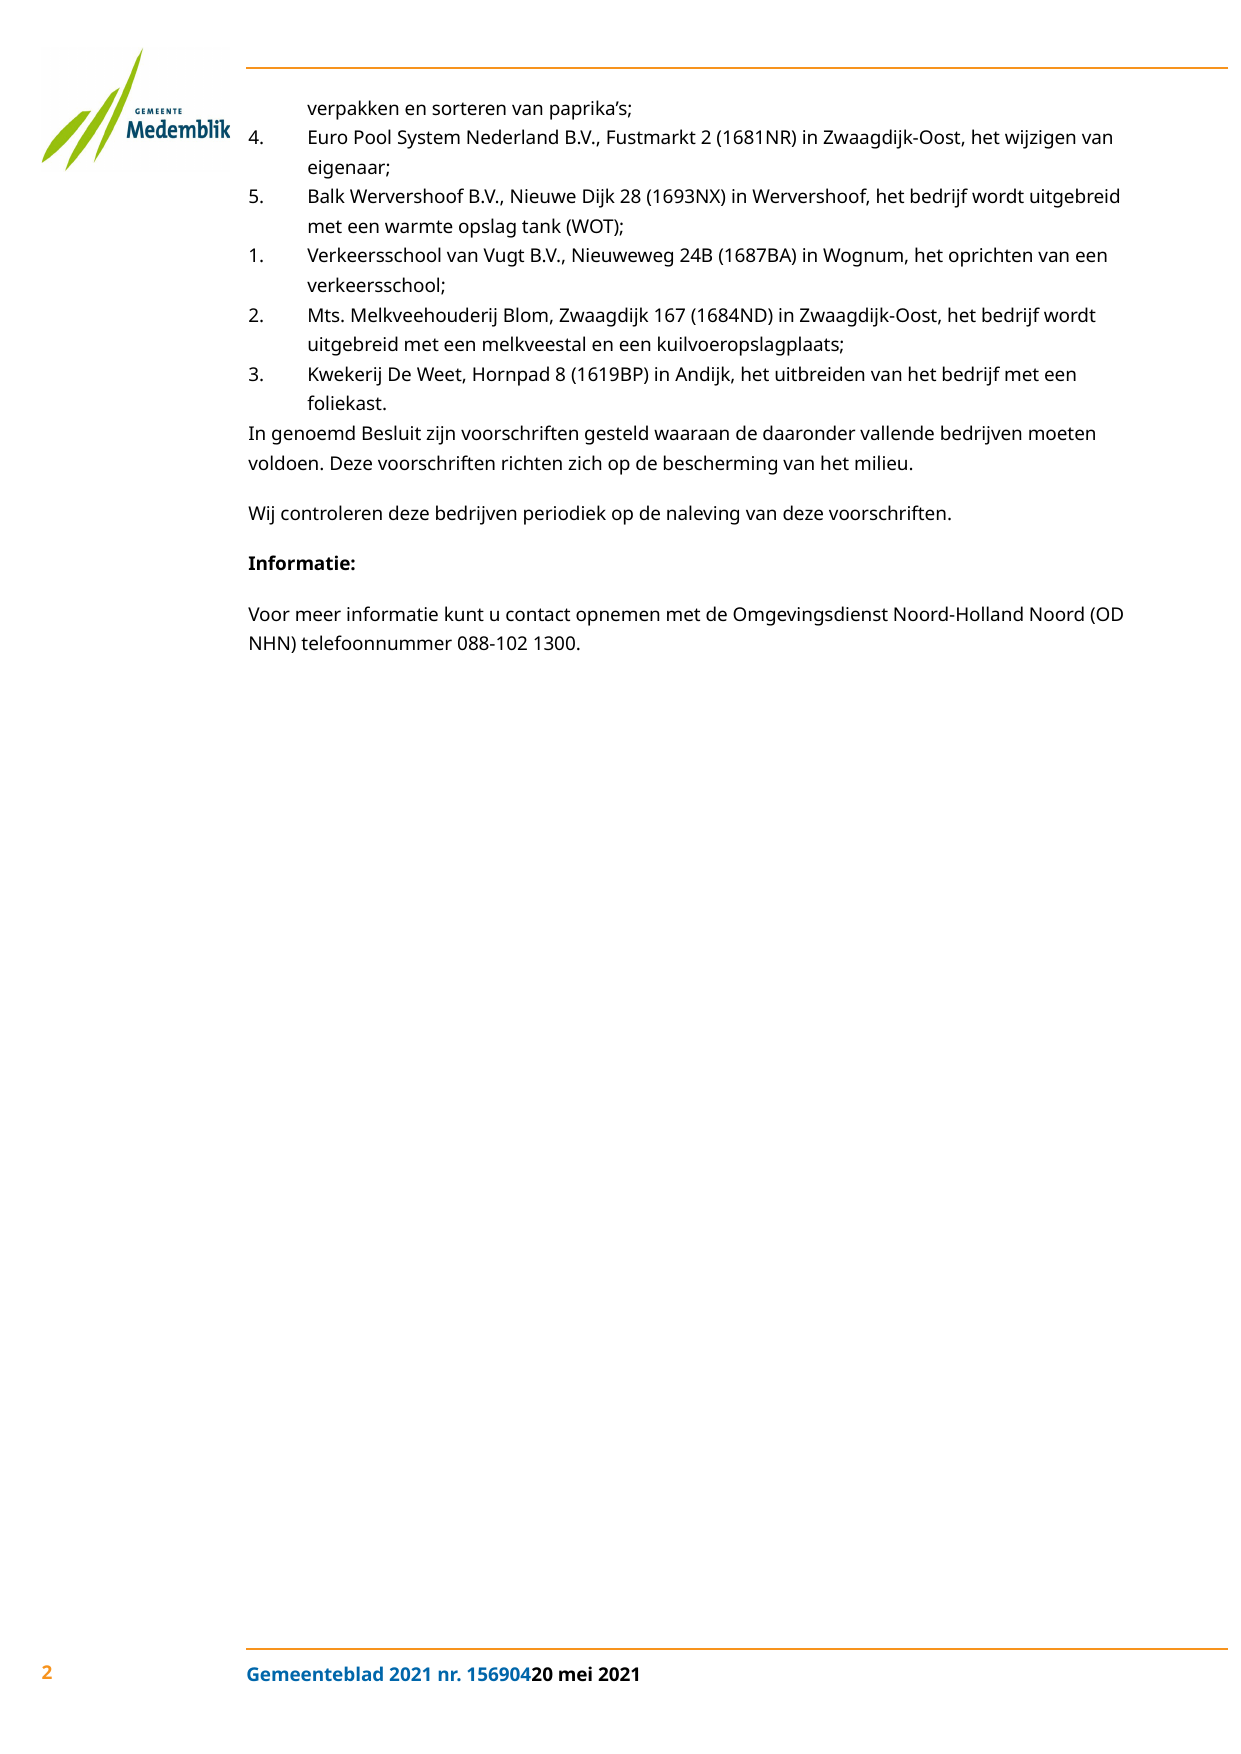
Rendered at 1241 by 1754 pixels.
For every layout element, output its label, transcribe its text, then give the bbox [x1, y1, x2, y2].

list Balk Wervershoof B.V., Nieuwe Dijk 28 (1693NX) in Wervershoof, het bedrijf wordt uitgebreid met een warmte opslag tank (WOT); [248, 183, 1152, 239]
list Verkeersschool van Vugt B.V., Nieuweweg 24B (1687BA) in Wognum, het oprichten van een verkeersschool; [248, 243, 1152, 298]
list Kwekerij De Weet, Hornpad 8 (1619BP) in Andijk, het uitbreiden van het bedrijf met een foliekast. [248, 361, 1152, 416]
text Informatie: [248, 551, 1152, 576]
text Voor meer informatie kunt u contact opnemen met de Omgevingsdienst Noord-Holland Noord (OD NHN) telefoonnummer 088-102 1300. [248, 601, 1152, 656]
text Wij controleren deze bedrijven periodiek op de naleving van deze voorschriften. [248, 500, 1152, 526]
list Mts. Melkveehouderij Blom, Zwaagdijk 167 (1684ND) in Zwaagdijk-Oost, het bedrijf wordt uitgebreid met een melkveestal en een kuilvoeropslagplaats; [248, 302, 1152, 357]
text In genoemd Besluit zijn voorschriften gesteld waaraan de daaronder vallende bedrijven moeten voldoen. Deze voorschriften richten zich op de bescherming van het milieu. [248, 420, 1152, 476]
list Euro Pool System Nederland B.V., Fustmarkt 2 (1681NR) in Zwaagdijk-Oost, het wijzigen van eigenaar; [248, 124, 1152, 180]
picture [41, 47, 231, 172]
list verpakken en sorteren van paprika’s; [248, 95, 1152, 121]
